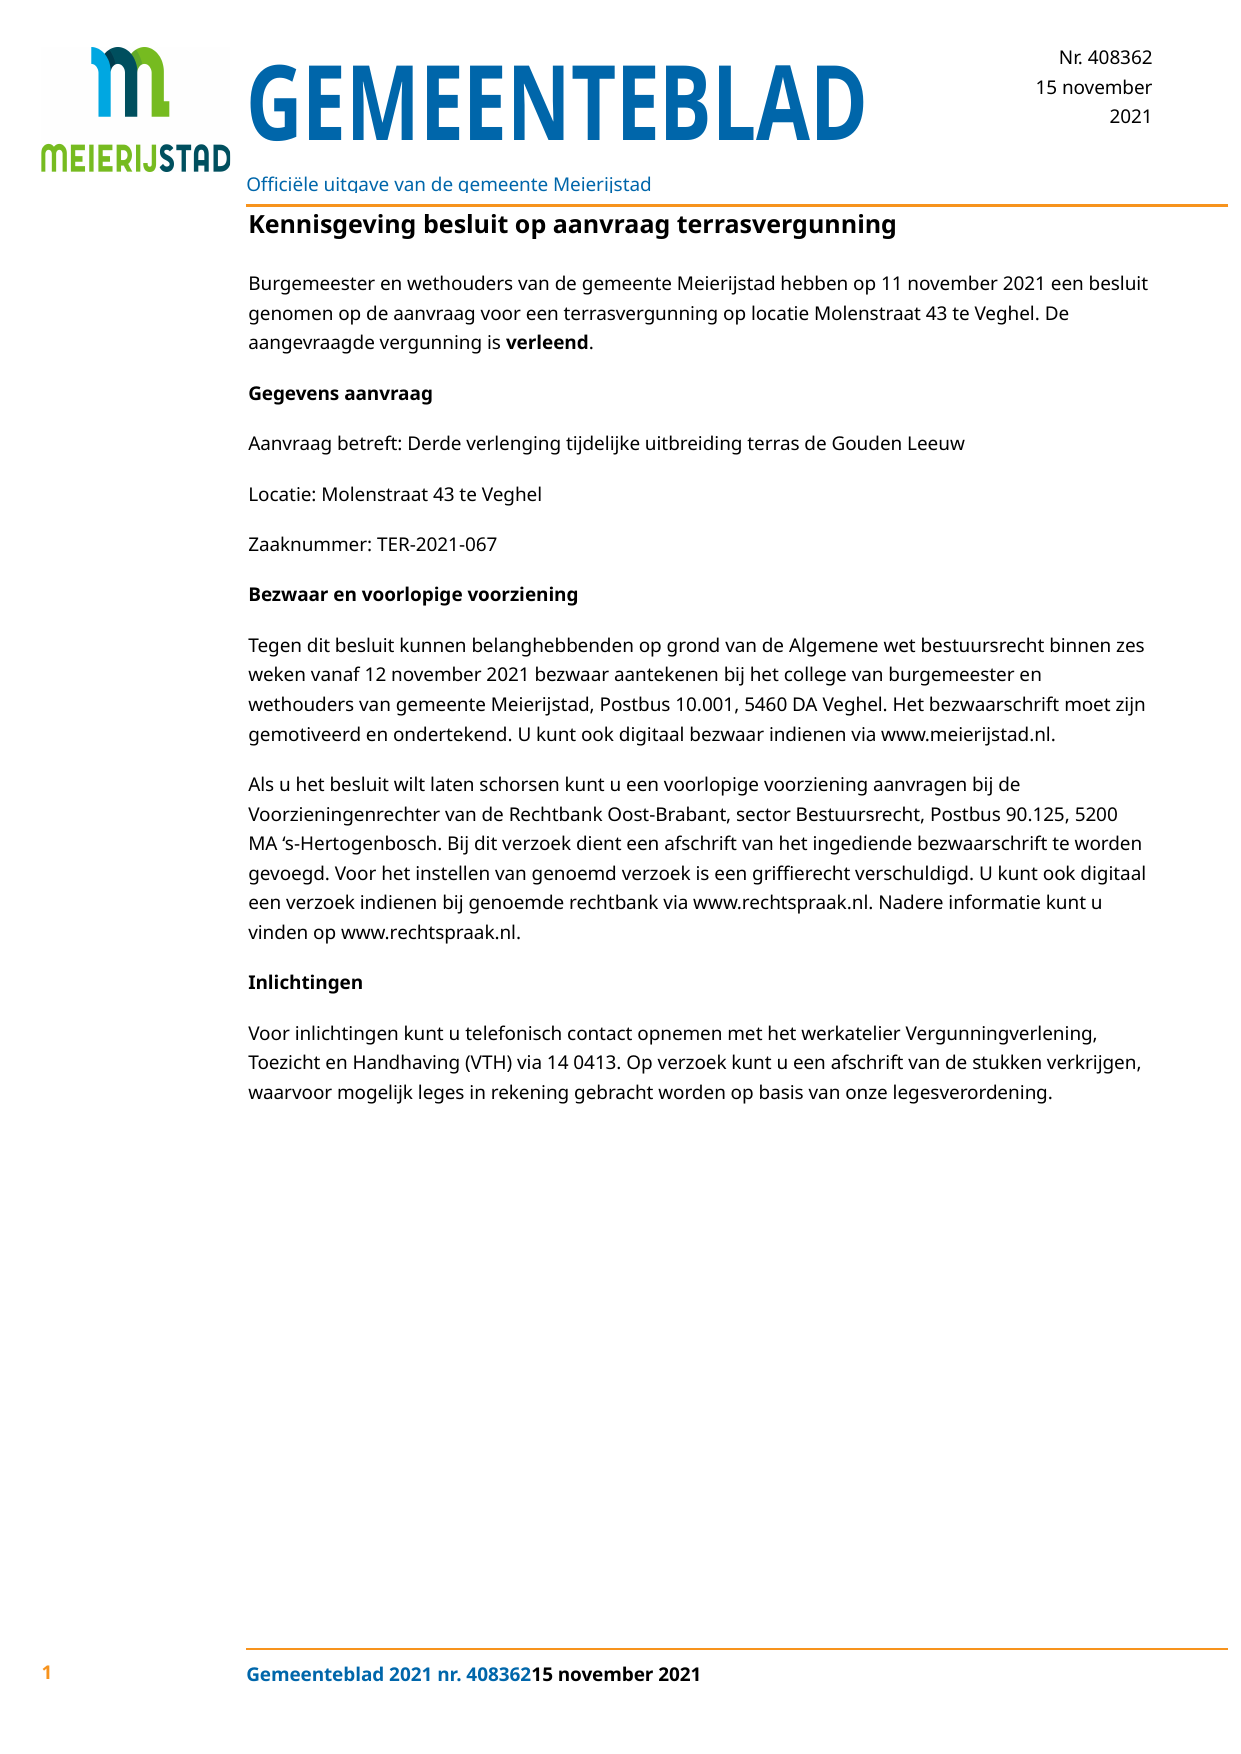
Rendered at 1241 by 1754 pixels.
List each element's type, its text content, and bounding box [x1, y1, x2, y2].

text Inlichtingen [248, 969, 1152, 995]
text Gegevens aanvraag [248, 380, 1152, 406]
text Zaaknummer: TER-2021-067 [248, 531, 1152, 557]
text Burgemeester en wethouders van de gemeente Meierijstad hebben op 11 november 2021 een besluit genomen op de aanvraag voor een terrasvergunning op locatie Molenstraat 43 te Veghel. De aangevraagde vergunning is verleend. [248, 270, 1152, 355]
text Bezwaar en voorlopige voorziening [248, 582, 1152, 607]
text Locatie: Molenstraat 43 te Veghel [248, 481, 1152, 506]
text Als u het besluit wilt laten schorsen kunt u een voorlopige voorziening aanvragen bij de Voorzieningenrechter van de Rechtbank Oost-Brabant, sector Bestuursrecht, Postbus 90.125, 5200 MA ‘s-Hertogenbosch. Bij dit verzoek dient een afschrift van het ingediende bezwaarschrift te worden gevoegd. Voor het instellen van genoemd verzoek is een griffierecht verschuldigd. U kunt ook digitaal een verzoek indienen bij genoemde rechtbank via www.rechtspraak.nl. Nadere informatie kunt u vinden op www.rechtspraak.nl. [248, 771, 1152, 945]
picture [41, 47, 231, 172]
text Aanvraag betreft: Derde verlenging tijdelijke uitbreiding terras de Gouden Leeuw [248, 430, 1152, 456]
text Tegen dit besluit kunnen belanghebbenden op grond van de Algemene wet bestuursrecht binnen zes weken vanaf 12 november 2021 bezwaar aantekenen bij het college van burgemeester en wethouders van gemeente Meierijstad, Postbus 10.001, 5460 DA Veghel. Het bezwaarschrift moet zijn gemotiveerd en ondertekend. U kunt ook digitaal bezwaar indienen via www.meierijstad.nl. [248, 632, 1152, 746]
text Voor inlichtingen kunt u telefonisch contact opnemen met het werkatelier Vergunningverlening, Toezicht en Handhaving (VTH) via 14 0413. Op verzoek kunt u een afschrift van de stukken verkrijgen, waarvoor mogelijk leges in rekening gebracht worden op basis van onze legesverordening. [248, 1020, 1152, 1105]
text Kennisgeving besluit op aanvraag terrasvergunning [248, 207, 1152, 241]
